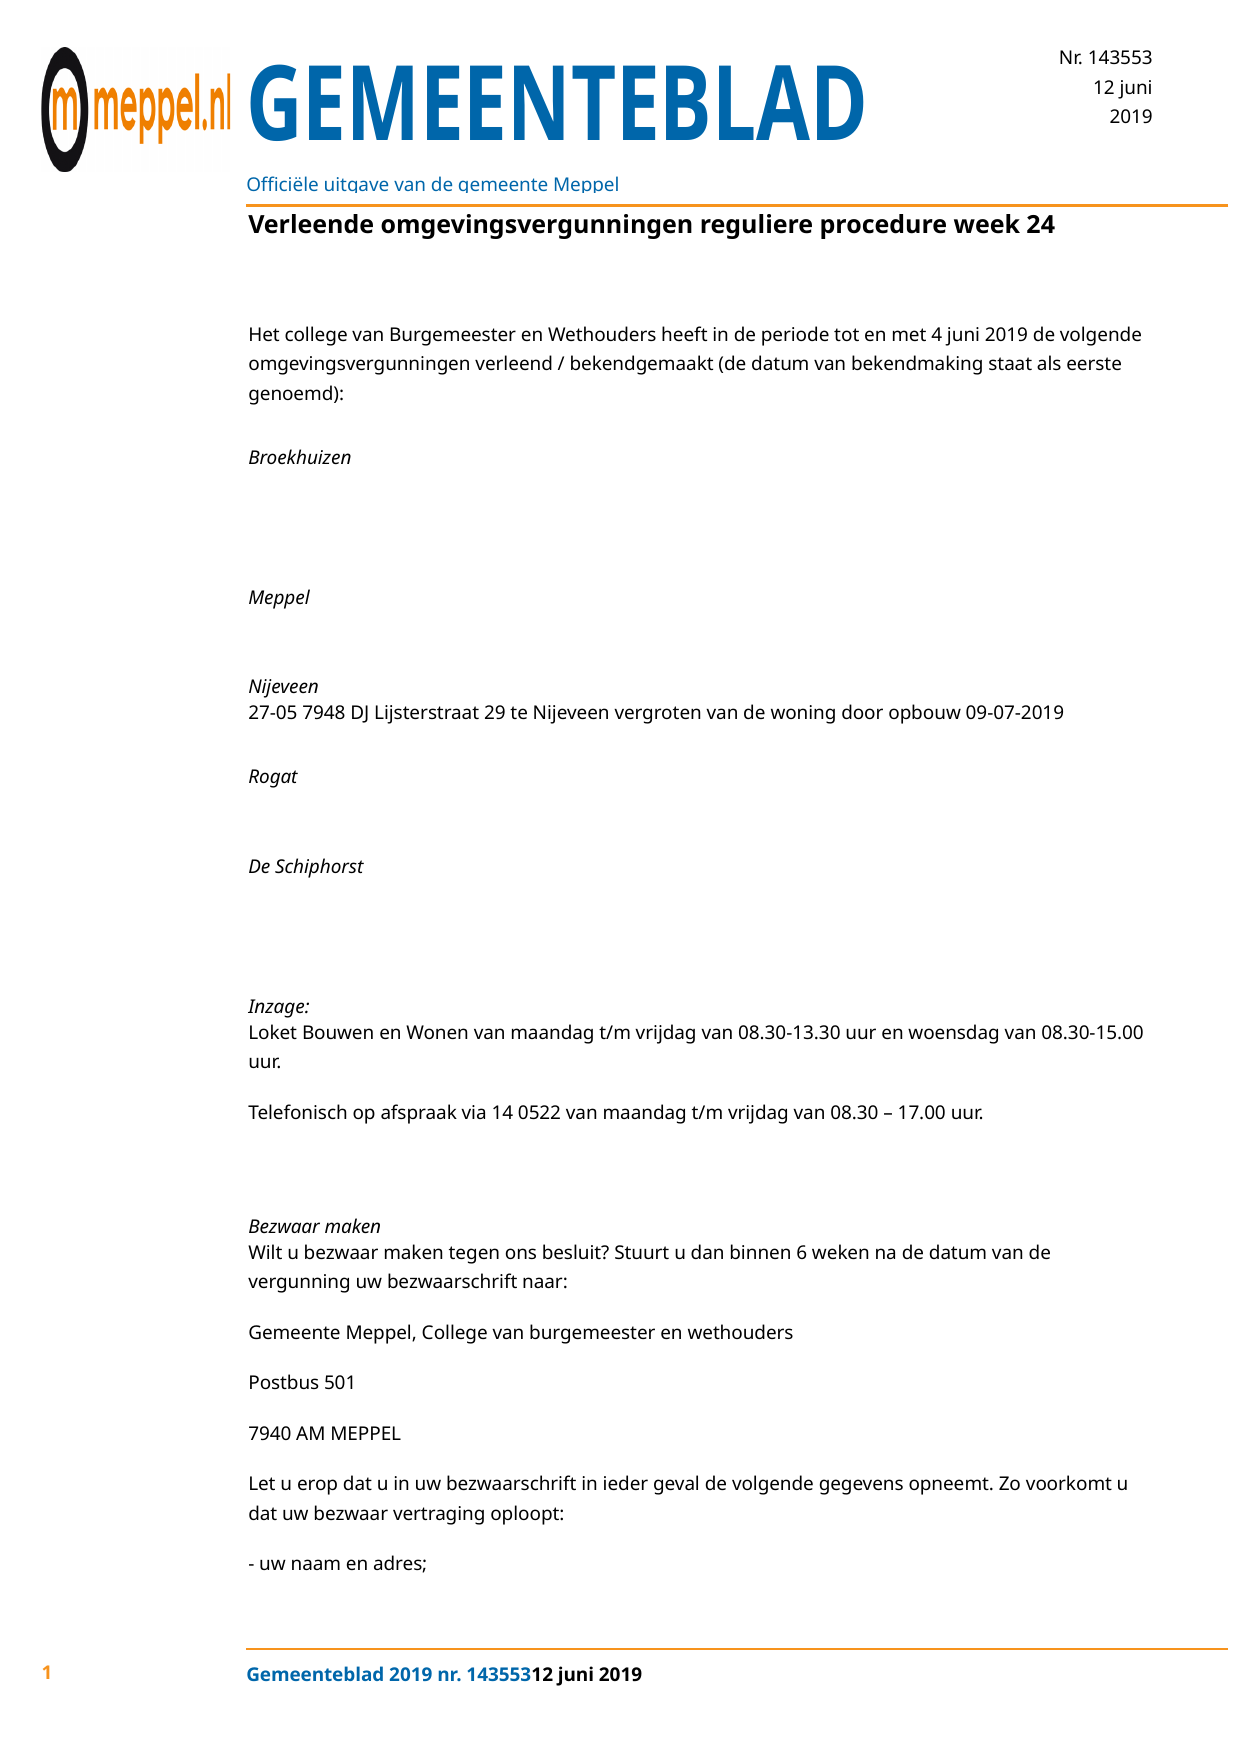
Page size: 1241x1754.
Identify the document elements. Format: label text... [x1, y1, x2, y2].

text Meppel [248, 584, 1152, 610]
text 7940 AM MEPPEL [248, 1420, 1152, 1446]
text Bezwaar maken [248, 1213, 1152, 1239]
text Inzage: [248, 993, 1152, 1019]
text 27-05 7948 DJ Lijsterstraat 29 te Nijeveen vergroten van de woning door opbouw 09-07-2019 [248, 699, 1152, 725]
text Broekhuizen [248, 444, 1152, 469]
text De Schiphorst [248, 853, 1152, 879]
text Telefonisch op afspraak via 14 0522 van maandag t/m vrijdag van 08.30 – 17.00 uur. [248, 1099, 1152, 1124]
text Postbus 501 [248, 1369, 1152, 1395]
text Loket Bouwen en Wonen van maandag t/m vrijdag van 08.30-13.30 uur en woensdag van 08.30-15.00 uur. [248, 1019, 1152, 1074]
text Wilt u bezwaar maken tegen ons besluit? Stuurt u dan binnen 6 weken na de datum van de vergunning uw bezwaarschrift naar: [248, 1239, 1152, 1294]
picture [41, 47, 231, 172]
text Rogat [248, 763, 1152, 789]
text - uw naam en adres; [248, 1550, 1152, 1576]
text Nijeveen [248, 674, 1152, 699]
text Verleende omgevingsvergunningen reguliere procedure week 24 [248, 207, 1152, 241]
text Gemeente Meppel, College van burgemeester en wethouders [248, 1319, 1152, 1345]
text Let u erop dat u in uw bezwaarschrift in ieder geval de volgende gegevens opneemt. Zo voorkomt u dat uw bezwaar vertraging oploopt: [248, 1470, 1152, 1526]
text Het college van Burgemeester en Wethouders heeft in de periode tot en met 4 juni 2019 de volgende omgevingsvergunningen verleend / bekendgemaakt (de datum van bekendmaking staat als eerste genoemd): [248, 321, 1152, 406]
